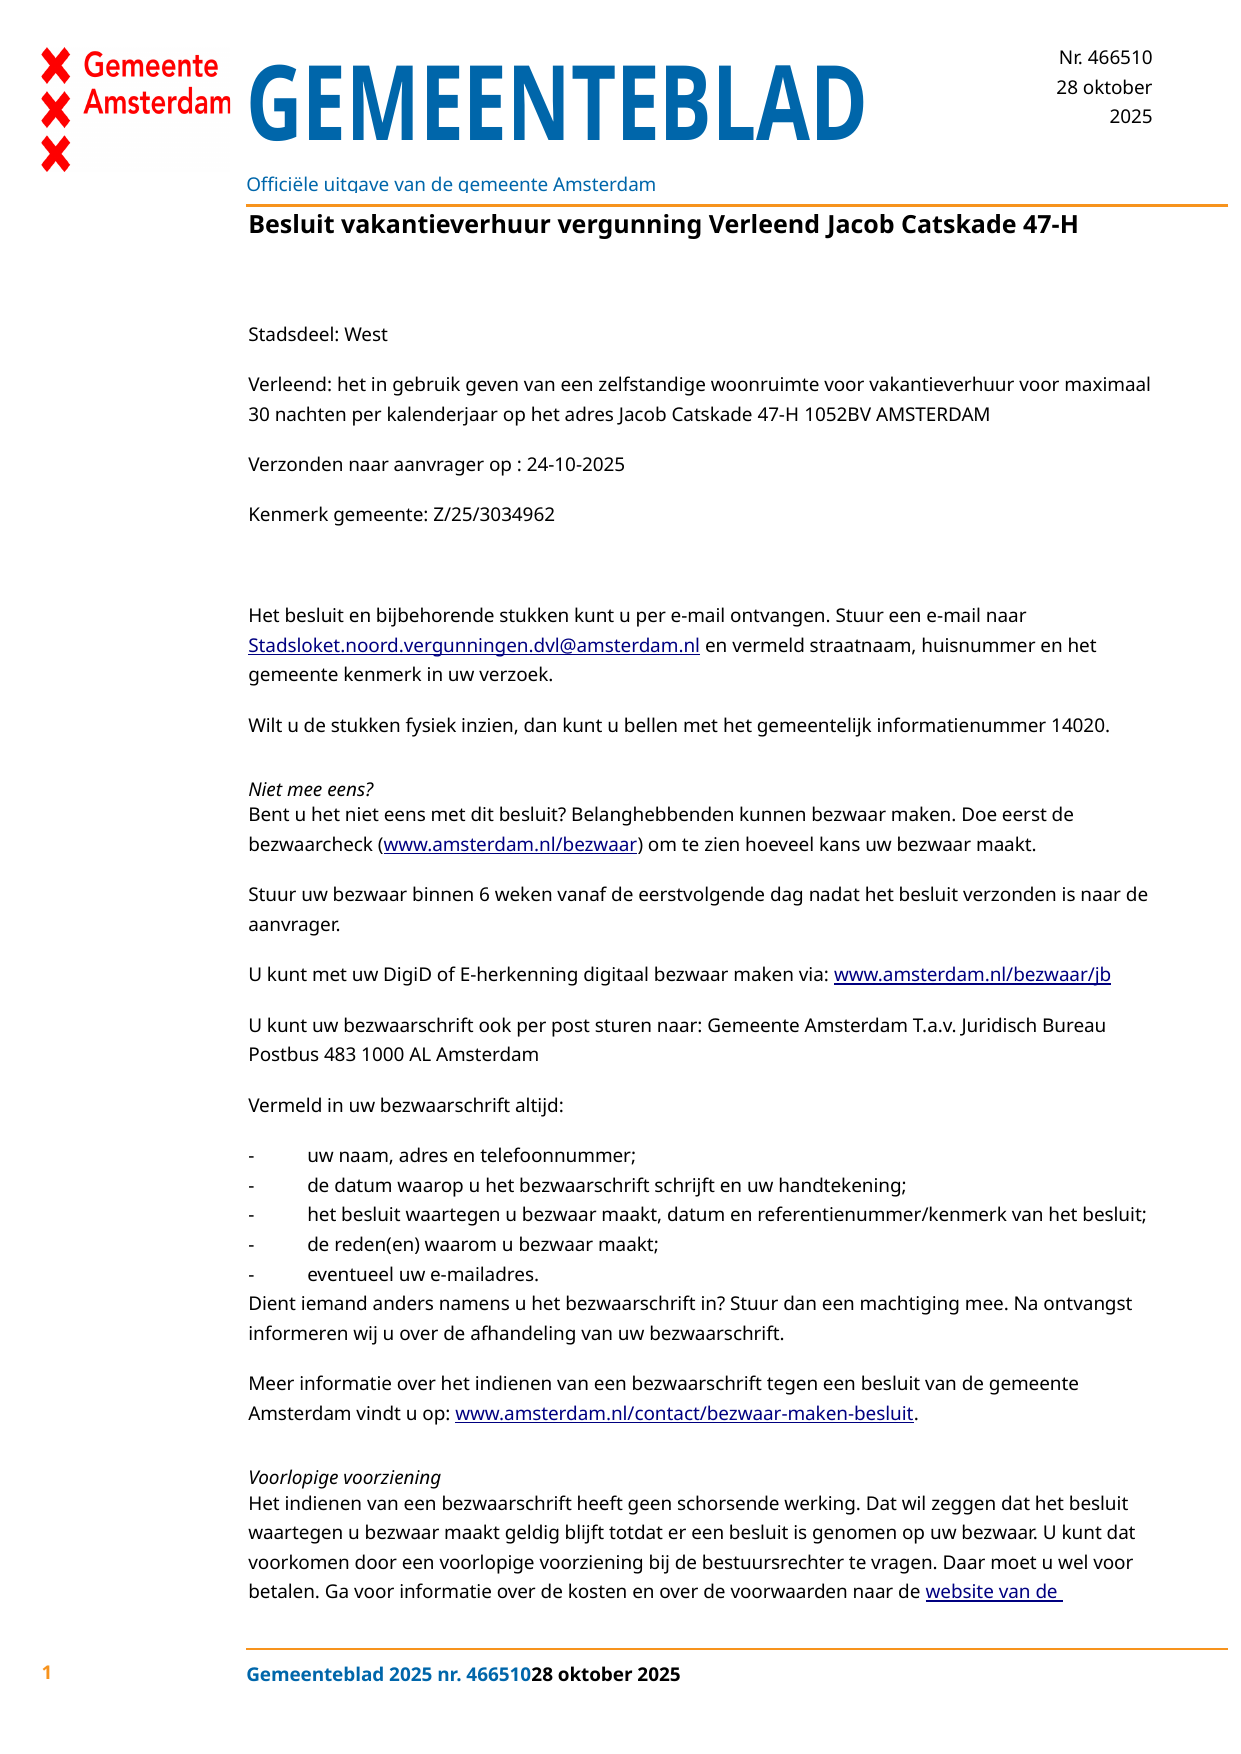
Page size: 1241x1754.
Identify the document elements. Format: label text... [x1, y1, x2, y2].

text Stadsdeel: West [248, 321, 1152, 346]
list de datum waarop u het bezwaarschrift schrijft en uw handtekening; [248, 1172, 1152, 1198]
text Bent u het niet eens met dit besluit? Belanghebbenden kunnen bezwaar maken. Doe eerst de bezwaarcheck (www.amsterdam.nl/bezwaar) om te zien hoeveel kans uw bezwaar maakt. [248, 802, 1152, 857]
text Niet mee eens? [248, 776, 1152, 802]
list eventueel uw e-mailadres. [248, 1261, 1152, 1287]
text Wilt u de stukken fysiek inzien, dan kunt u bellen met het gemeentelijk informatienummer 14020. [248, 712, 1152, 738]
text Besluit vakantieverhuur vergunning Verleend Jacob Catskade 47-H [248, 207, 1152, 241]
text Voorlopige voorziening [248, 1464, 1152, 1490]
text Het indienen van een bezwaarschrift heeft geen schorsende werking. Dat wil zeggen dat het besluit waartegen u bezwaar maakt geldig blijft totdat er een besluit is genomen op uw bezwaar. U kunt dat voorkomen door een voorlopige voorziening bij de bestuursrechter te vragen. Daar moet u wel voor betalen. Ga voor informatie over de kosten en over de voorwaarden naar de website van de [248, 1490, 1152, 1604]
text Het besluit en bijbehorende stukken kunt u per e-mail ontvangen. Stuur een e-mail naar Stadsloket.noord.vergunningen.dvl@amsterdam.nl en vermeld straatnaam, huisnummer en het gemeente kenmerk in uw verzoek. [248, 602, 1152, 687]
list de reden(en) waarom u bezwaar maakt; [248, 1231, 1152, 1257]
text Verleend: het in gebruik geven van een zelfstandige woonruimte voor vakantieverhuur voor maximaal 30 nachten per kalenderjaar op het adres Jacob Catskade 47-H 1052BV AMSTERDAM [248, 371, 1152, 426]
text Meer informatie over het indienen van een bezwaarschrift tegen een besluit van de gemeente Amsterdam vindt u op: www.amsterdam.nl/contact/bezwaar-maken-besluit. [248, 1370, 1152, 1426]
text Stuur uw bezwaar binnen 6 weken vanaf de eerstvolgende dag nadat het besluit verzonden is naar de aanvrager. [248, 882, 1152, 937]
text Vermeld in uw bezwaarschrift altijd: [248, 1092, 1152, 1118]
text U kunt met uw DigiD of E-herkenning digitaal bezwaar maken via: www.amsterdam.nl/bezwaar/jb [248, 962, 1152, 987]
text Dient iemand anders namens u het bezwaarschrift in? Stuur dan een machtiging mee. Na ontvangst informeren wij u over de afhandeling van uw bezwaarschrift. [248, 1290, 1152, 1346]
text Verzonden naar aanvrager op : 24-10-2025 [248, 451, 1152, 477]
picture [41, 47, 231, 172]
list het besluit waartegen u bezwaar maakt, datum en referentienummer/kenmerk van het besluit; [248, 1202, 1152, 1227]
list uw naam, adres en telefoonnummer; [248, 1142, 1152, 1168]
text Kenmerk gemeente: Z/25/3034962 [248, 502, 1152, 527]
text U kunt uw bezwaarschrift ook per post sturen naar: Gemeente Amsterdam T.a.v. Juridisch Bureau Postbus 483 1000 AL Amsterdam [248, 1012, 1152, 1067]
